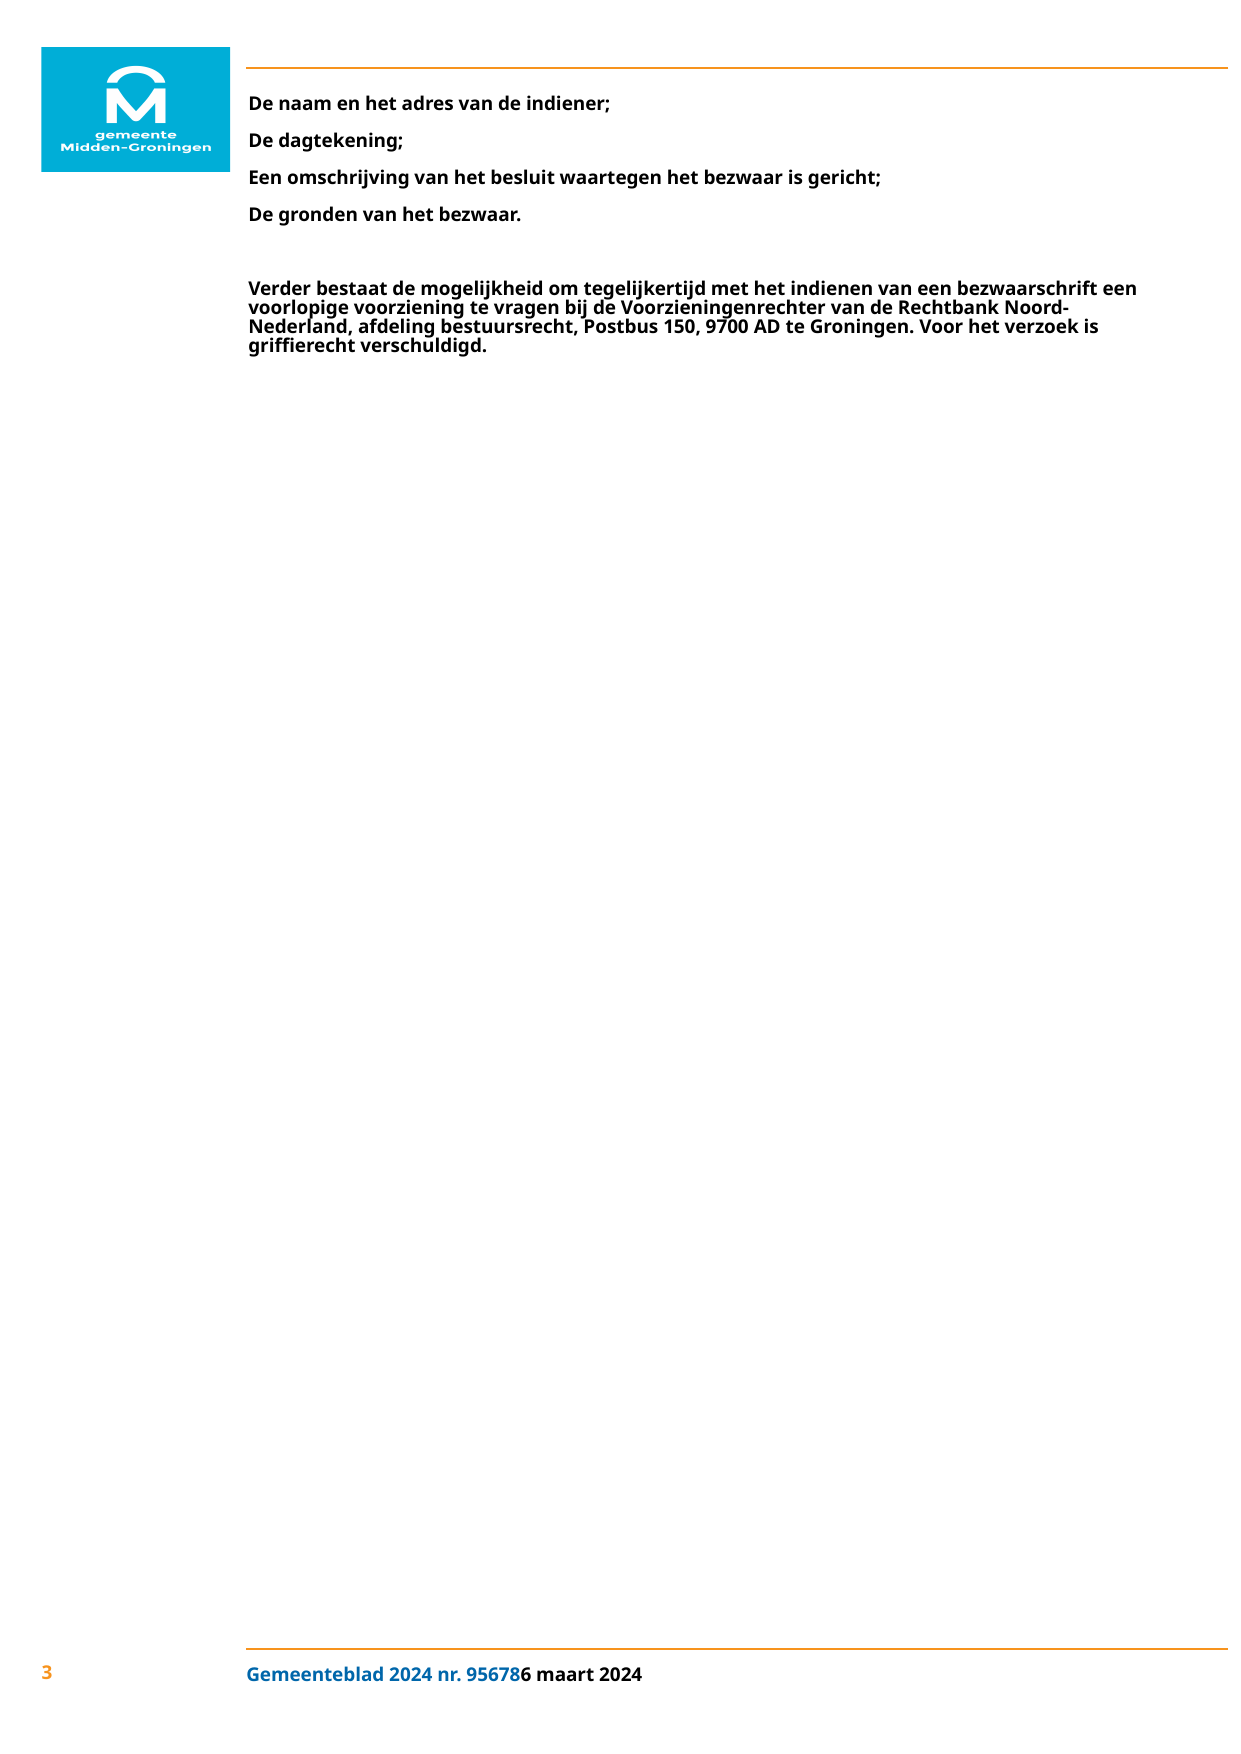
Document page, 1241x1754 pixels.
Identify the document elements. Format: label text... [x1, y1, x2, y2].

picture [107, 89, 165, 122]
text Een omschrijving van het besluit waartegen het bezwaar is gericht; [248, 169, 1152, 188]
text Verder bestaat de mogelijkheid om tegelijkertijd met het indienen van een bezwaarschrift een voorlopige voorziening te vragen bij de Voorzieningenrechter van de Rechtbank Noord-Nederland, afdeling bestuursrecht, Postbus 150, 9700 AD te Groningen. Voor het verzoek is griffierecht verschuldigd. [248, 280, 1152, 357]
text De gronden van het bezwaar. [248, 206, 1152, 225]
text De dagtekening; [248, 132, 1152, 151]
picture [108, 66, 164, 82]
text De naam en het adres van de indiener; [248, 95, 1152, 114]
picture [184, 146, 190, 153]
